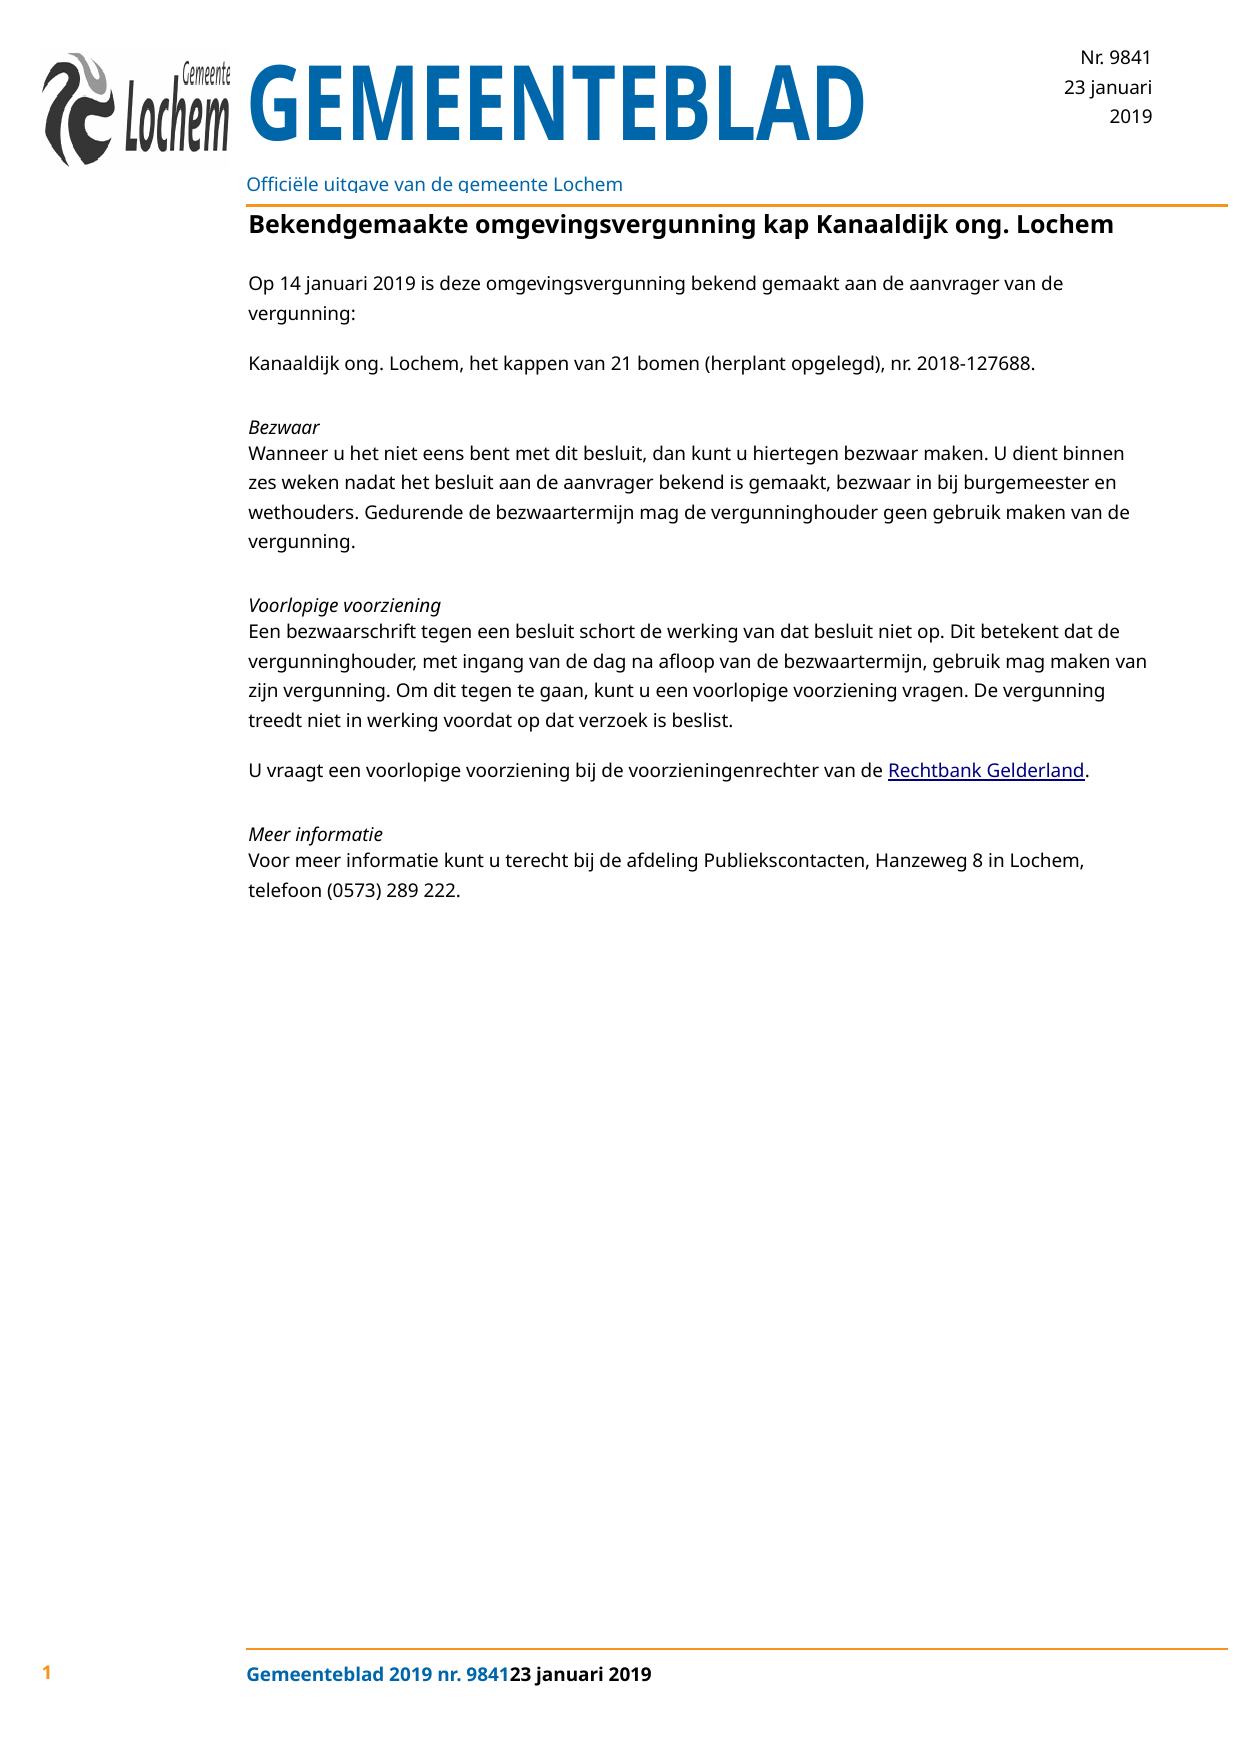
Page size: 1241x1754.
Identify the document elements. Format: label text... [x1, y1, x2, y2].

text Voor meer informatie kunt u terecht bij de afdeling Publiekscontacten, Hanzeweg 8 in Lochem, telefoon (0573) 289 222. [248, 847, 1152, 903]
text Bekendgemaakte omgevingsvergunning kap Kanaaldijk ong. Lochem [248, 207, 1152, 241]
text Een bezwaarschrift tegen een besluit schort de werking van dat besluit niet op. Dit betekent dat de vergunninghouder, met ingang van de dag na afloop van de bezwaartermijn, gebruik mag maken van zijn vergunning. Om dit tegen te gaan, kunt u een voorlopige voorziening vragen. De vergunning treedt niet in werking voordat op dat verzoek is beslist. [248, 618, 1152, 733]
picture [41, 47, 231, 172]
text U vraagt een voorlopige voorziening bij de voorzieningenrechter van de Rechtbank Gelderland. [248, 758, 1152, 783]
text Meer informatie [248, 822, 1152, 847]
text Op 14 januari 2019 is deze omgevingsvergunning bekend gemaakt aan de aanvrager van de vergunning: [248, 270, 1152, 326]
text Wanneer u het niet eens bent met dit besluit, dan kunt u hiertegen bezwaar maken. U dient binnen zes weken nadat het besluit aan de aanvrager bekend is gemaakt, bezwaar in bij burgemeester en wethouders. Gedurende de bezwaartermijn mag de vergunninghouder geen gebruik maken van de vergunning. [248, 440, 1152, 554]
text Voorlopige voorziening [248, 593, 1152, 618]
text Kanaaldijk ong. Lochem, het kappen van 21 bomen (herplant opgelegd), nr. 2018-127688. [248, 350, 1152, 376]
text Bezwaar [248, 414, 1152, 440]
